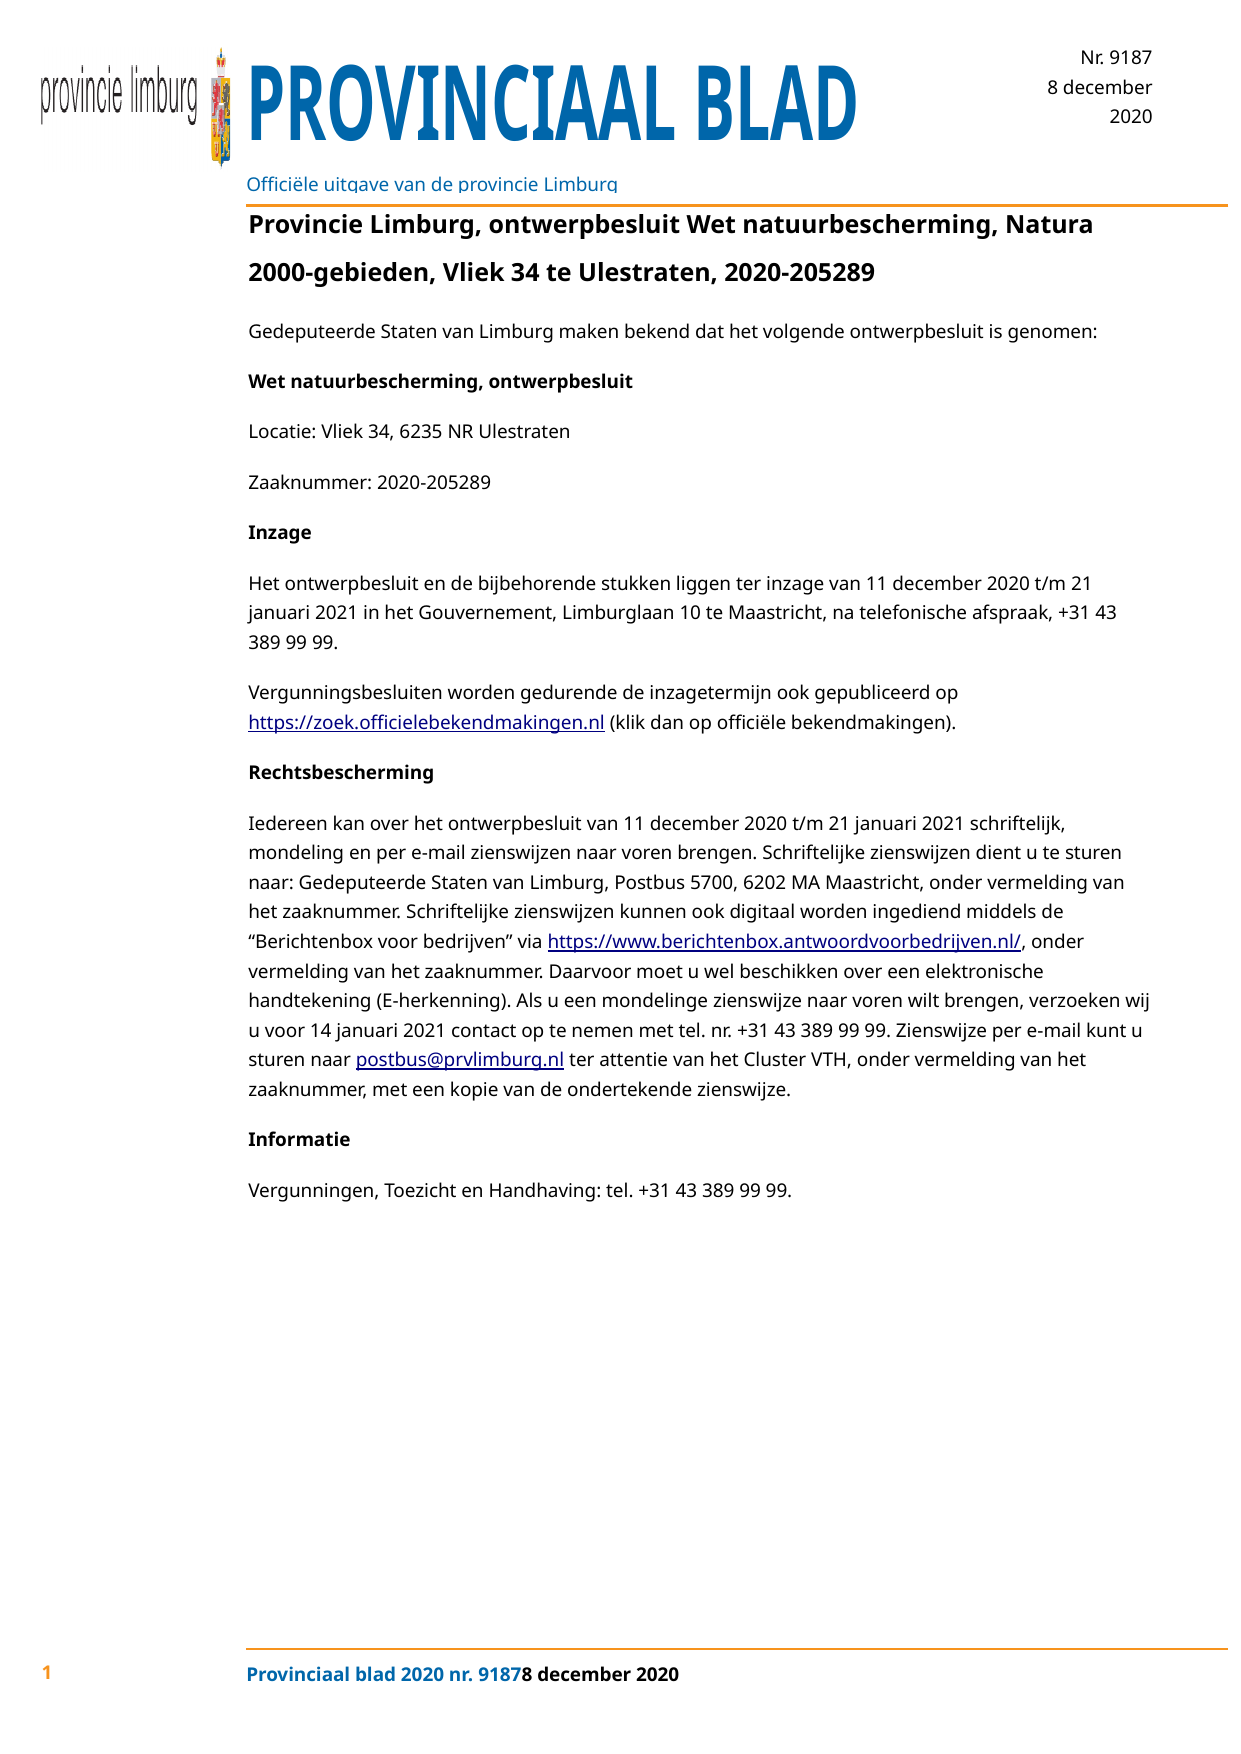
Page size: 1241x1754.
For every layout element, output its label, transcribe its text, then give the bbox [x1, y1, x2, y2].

text Rechtsbescherming [248, 759, 1152, 785]
text Informatie [248, 1127, 1152, 1152]
text Vergunningen, Toezicht en Handhaving: tel. +31 43 389 99 99. [248, 1177, 1152, 1203]
text Gedeputeerde Staten van Limburg maken bekend dat het volgende ontwerpbesluit is genomen: [248, 318, 1152, 344]
text Locatie: Vliek 34, 6235 NR Ulestraten [248, 419, 1152, 444]
text Provincie Limburg, ontwerpbesluit Wet natuurbescherming, Natura 2000-gebieden, Vliek 34 te Ulestraten, 2020-205289 [248, 207, 1152, 288]
text Vergunningsbesluiten worden gedurende de inzagetermijn ook gepubliceerd op https://zoek.officielebekendmakingen.nl (klik dan op officiële bekendmakingen). [248, 679, 1152, 735]
text Iedereen kan over het ontwerpbesluit van 11 december 2020 t/m 21 januari 2021 schriftelijk, mondeling en per e-mail zienswijzen naar voren brengen. Schriftelijke zienswijzen dient u te sturen naar: Gedeputeerde Staten van Limburg, Postbus 5700, 6202 MA Maastricht, onder vermelding van het zaaknummer. Schriftelijke zienswijzen kunnen ook digitaal worden ingediend middels de “Berichtenbox voor bedrijven” via https://www.berichtenbox.antwoordvoorbedrijven.nl/, onder vermelding van het zaaknummer. Daarvoor moet u wel beschikken over een elektronische handtekening (E-herkenning). Als u een mondelinge zienswijze naar voren wilt brengen, verzoeken wij u voor 14 januari 2021 contact op te nemen met tel. nr. +31 43 389 99 99. Zienswijze per e-mail kunt u sturen naar postbus@prvlimburg.nl ter attentie van het Cluster VTH, onder vermelding van het zaaknummer, met een kopie van de ondertekende zienswijze. [248, 810, 1152, 1102]
text Zaaknummer: 2020-205289 [248, 469, 1152, 495]
text Wet natuurbescherming, ontwerpbesluit [248, 368, 1152, 394]
text Het ontwerpbesluit en de bijbehorende stukken liggen ter inzage van 11 december 2020 t/m 21 januari 2021 in het Gouvernement, Limburglaan 10 te Maastricht, na telefonische afspraak, +31 43 389 99 99. [248, 570, 1152, 655]
text Inzage [248, 519, 1152, 545]
picture [41, 47, 231, 172]
